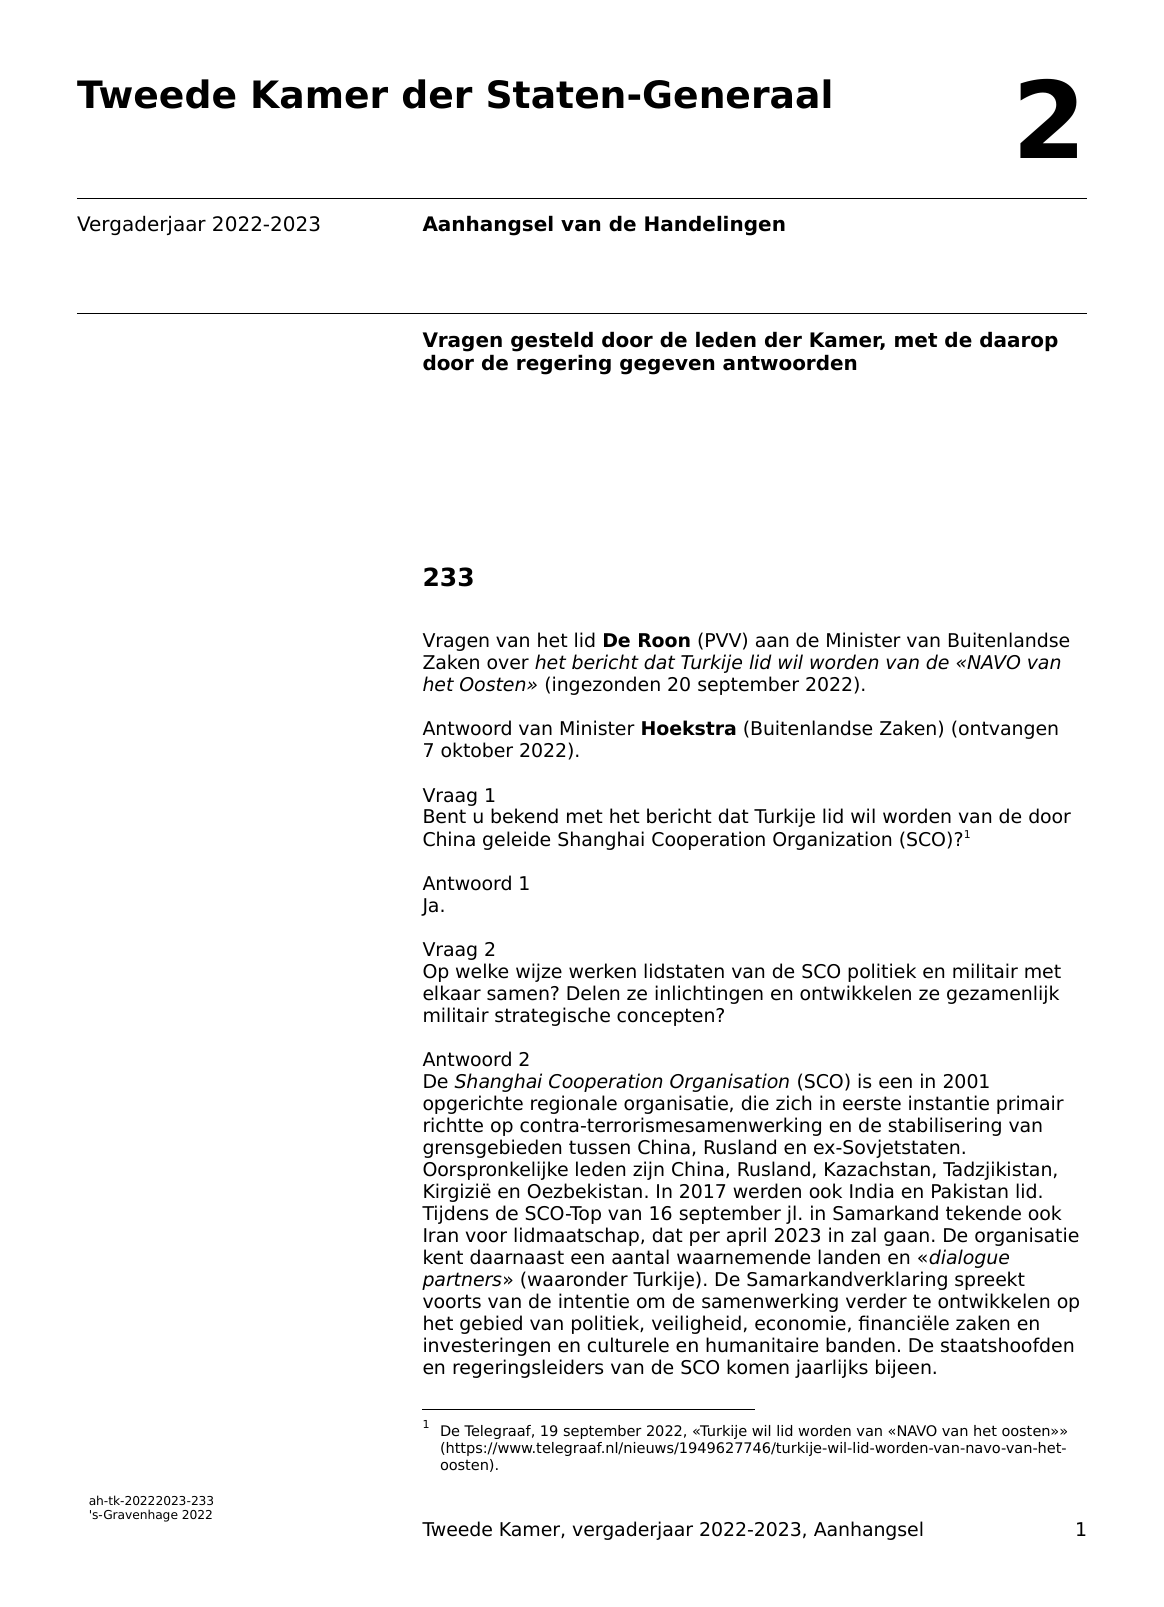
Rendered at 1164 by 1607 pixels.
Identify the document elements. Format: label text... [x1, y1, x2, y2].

text ah-tk-20222023-233 [88, 1494, 323, 1508]
text Antwoord van Minister Hoekstra (Buitenlandse Zaken) (ontvangen 7 oktober 2022). [422, 718, 1087, 762]
table_header Tweede Kamer der Staten-Generaal [77, 59, 886, 198]
text De Shanghai Cooperation Organisation (SCO) is een in 2001 opgerichte regionale organisatie, die zich in eerste instantie primair richtte op contra-terrorismesamenwerking en de stabilisering van grensgebieden tussen China, Rusland en ex-Sovjetstaten. Oorspronkelijke leden zijn China, Rusland, Kazachstan, Tadzjikistan, Kirgizië en Oezbekistan. In 2017 werden ook India en Pakistan lid. Tijdens de SCO-Top van 16 september jl. in Samarkand tekende ook Iran voor lidmaatschap, dat per april 2023 in zal gaan. De organisatie kent daarnaast een aantal waarnemende landen en «dialogue partners» (waaronder Turkije). De Samarkandverklaring spreekt voorts van de intentie om de samenwerking verder te ontwikkelen op het gebied van politiek, veiligheid, economie, financiële zaken en investeringen en culturele en humanitaire banden. De staatshoofden en regeringsleiders van de SCO komen jaarlijks bijeen. [422, 1071, 1087, 1378]
text Ja. [422, 894, 1087, 917]
text Bent u bekend met het bericht dat Turkije lid wil worden van de door China geleide Shanghai Cooperation Organization (SCO)? [422, 806, 1087, 850]
text Antwoord 2 [422, 1049, 1087, 1071]
text De Telegraaf, 19 september 2022, «Turkije wil lid worden van «NAVO van het oosten»» (https://www.telegraaf.nl/nieuws/1949627746/turkije-wil-lid-worden-van-navo-van-het-oosten). [422, 1418, 1087, 1474]
text Vraag 1 [422, 784, 1087, 806]
table_cell Vergaderjaar 2022-2023 [77, 199, 422, 313]
text Vraag 2 [422, 939, 1087, 961]
table_cell Vragen gesteld door de leden der Kamer, met de daarop door de regering gegeven antwoorden [422, 314, 1087, 375]
text Antwoord 1 [422, 873, 1087, 894]
text 's-Gravenhage 2022 [88, 1508, 323, 1522]
text 233 [422, 563, 1087, 592]
table_cell Aanhangsel van de Handelingen [422, 199, 1087, 313]
table_cell [77, 314, 422, 375]
text Vragen van het lid De Roon (PVV) aan de Minister van Buitenlandse Zaken over het bericht dat Turkije lid wil worden van de «NAVO van het Oosten» (ingezonden 20 september 2022). [422, 630, 1087, 696]
text Op welke wijze werken lidstaten van de SCO politiek en militair met elkaar samen? Delen ze inlichtingen en ontwikkelen ze gezamenlijk militair strategische concepten? [422, 961, 1087, 1027]
table_header 2 [886, 59, 1087, 198]
